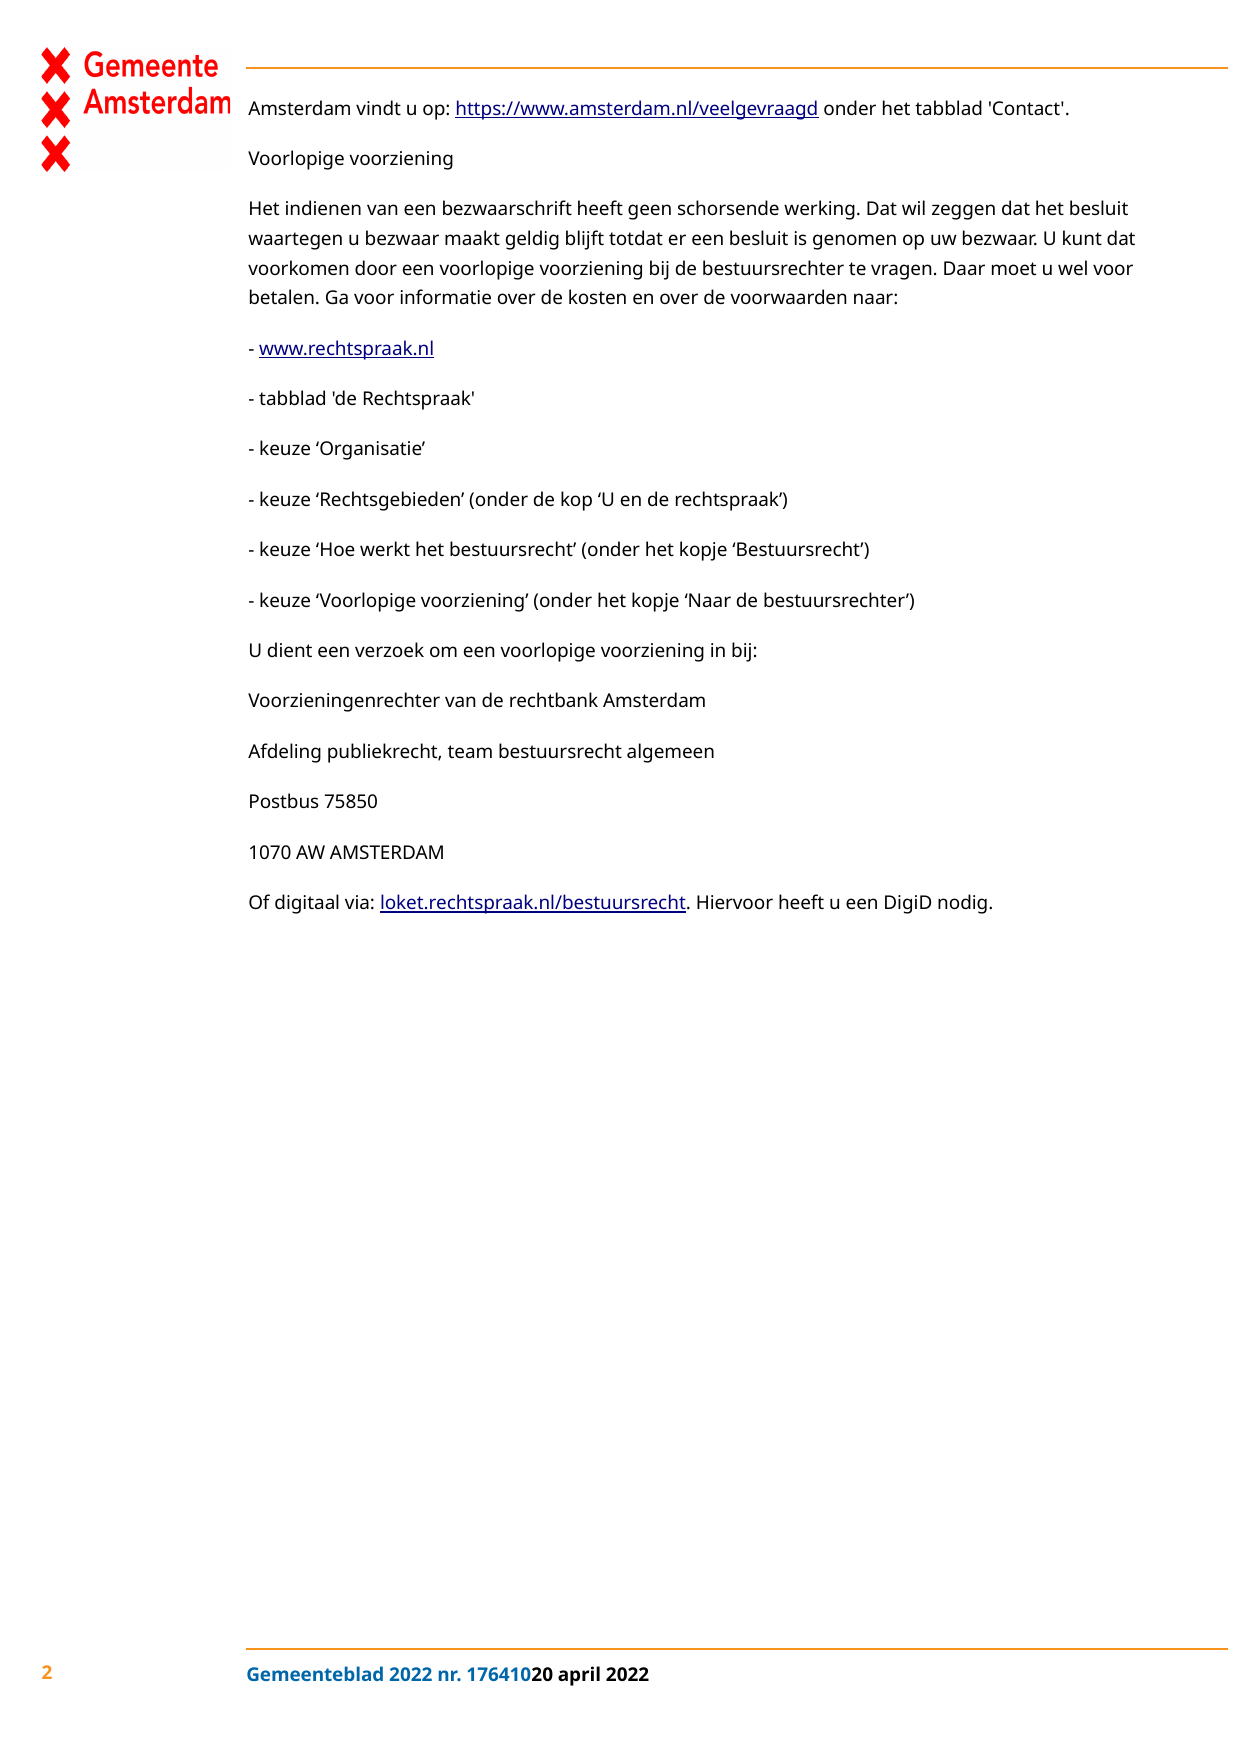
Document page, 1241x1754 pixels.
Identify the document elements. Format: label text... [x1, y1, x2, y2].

text U dient een verzoek om een voorlopige voorziening in bij: [248, 637, 1152, 663]
text Het indienen van een bezwaarschrift heeft geen schorsende werking. Dat wil zeggen dat het besluit waartegen u bezwaar maakt geldig blijft totdat er een besluit is genomen op uw bezwaar. U kunt dat voorkomen door een voorlopige voorziening bij de bestuursrechter te vragen. Daar moet u wel voor betalen. Ga voor informatie over de kosten en over de voorwaarden naar: [248, 196, 1152, 310]
text - keuze ‘Rechtsgebieden’ (onder de kop ‘U en de rechtspraak’) [248, 486, 1152, 512]
text Voorlopige voorziening [248, 145, 1152, 171]
text Of digitaal via: loket.rechtspraak.nl/bestuursrecht. Hiervoor heeft u een DigiD nodig. [248, 889, 1152, 915]
text Amsterdam vindt u op: https://www.amsterdam.nl/veelgevraagd onder het tabblad 'Contact'. [248, 95, 1152, 121]
text - keuze ‘Organisatie’ [248, 436, 1152, 461]
text Afdeling publiekrecht, team bestuursrecht algemeen [248, 738, 1152, 764]
text - tabblad 'de Rechtspraak' [248, 385, 1152, 411]
text 1070 AW AMSTERDAM [248, 839, 1152, 865]
text - keuze ‘Hoe werkt het bestuursrecht’ (onder het kopje ‘Bestuursrecht’) [248, 536, 1152, 562]
text Postbus 75850 [248, 788, 1152, 814]
picture [41, 47, 231, 172]
text - keuze ‘Voorlopige voorziening’ (onder het kopje ‘Naar de bestuursrechter’) [248, 587, 1152, 613]
text - www.rechtspraak.nl [248, 335, 1152, 361]
text Voorzieningenrechter van de rechtbank Amsterdam [248, 688, 1152, 713]
